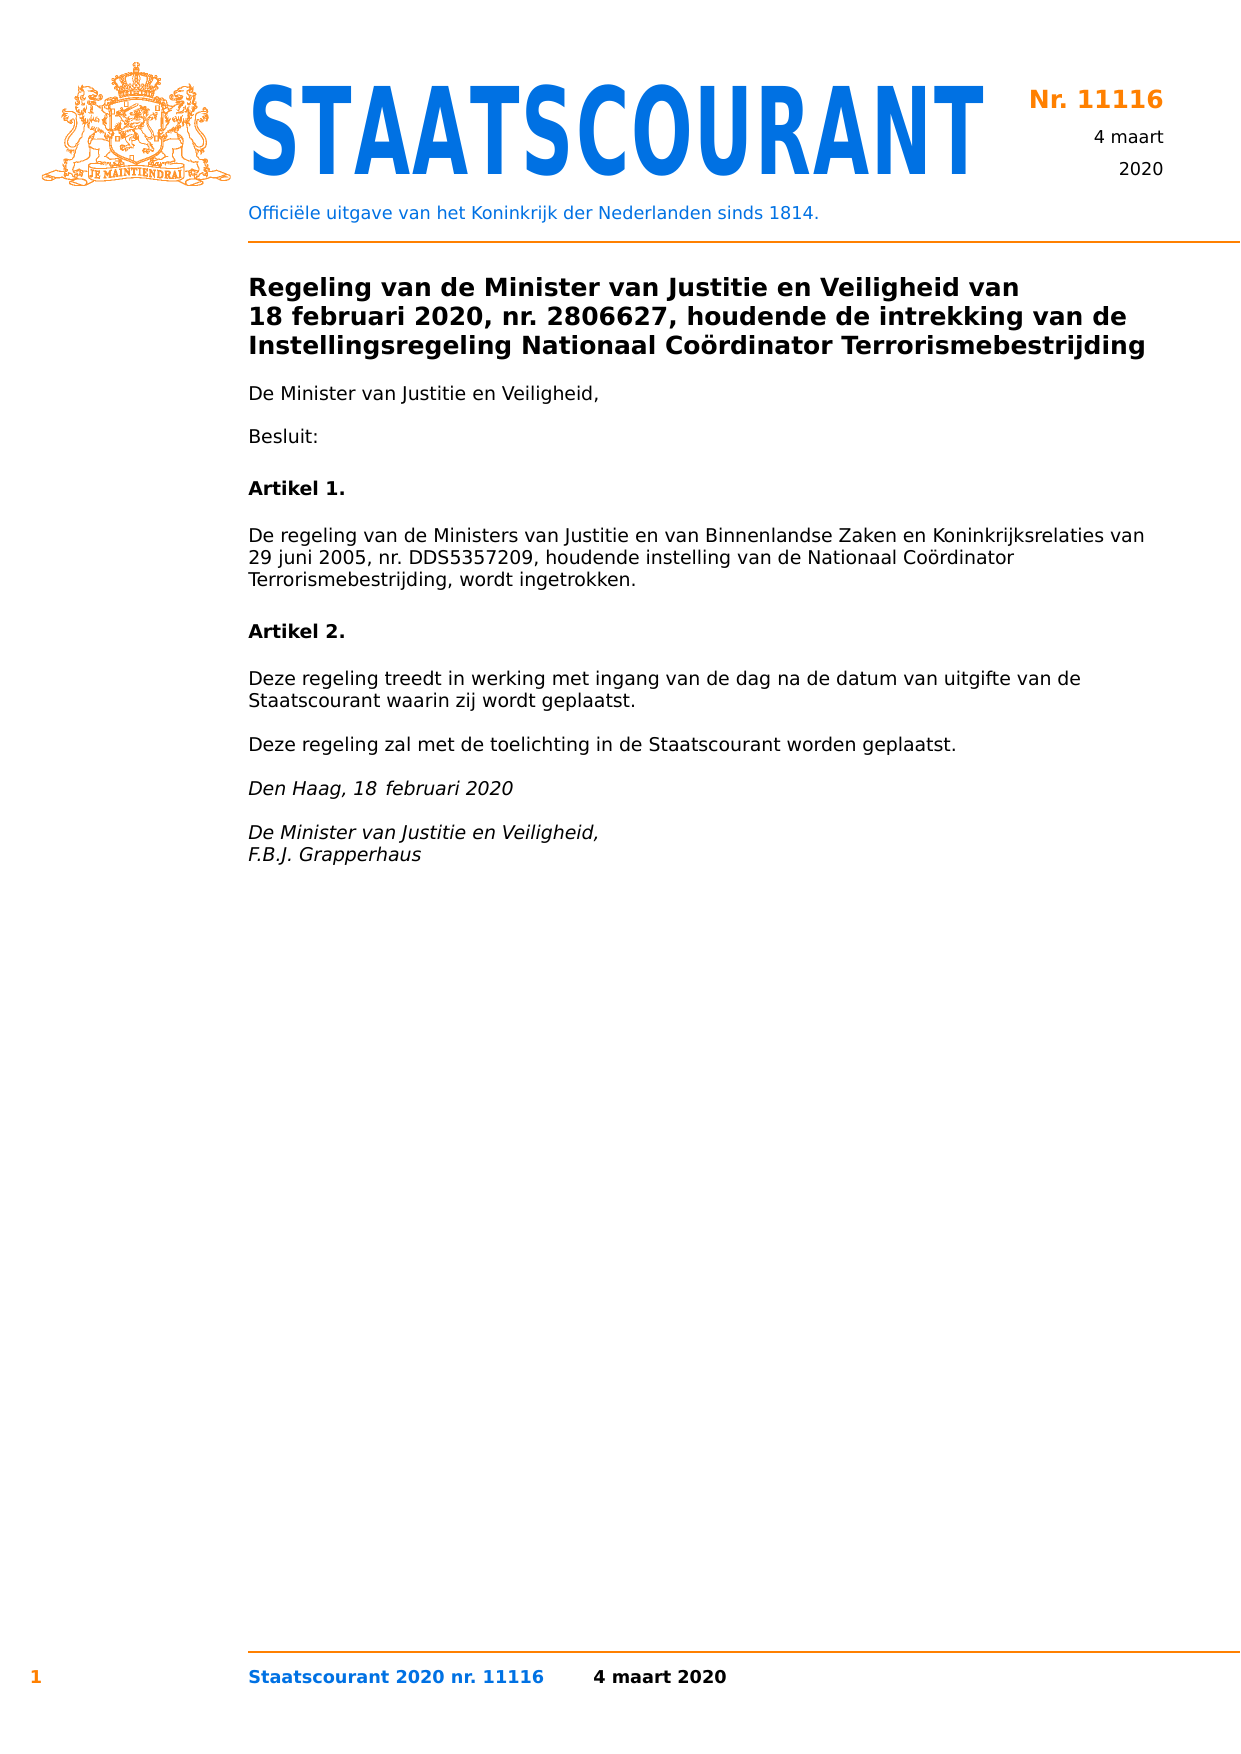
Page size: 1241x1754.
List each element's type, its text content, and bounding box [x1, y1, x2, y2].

table_cell 2020 [998, 153, 1240, 203]
text Deze regeling treedt in werking met ingang van de dag na de datum van uitgifte van de Staatscourant waarin zij wordt geplaatst. [248, 668, 1163, 712]
text Den Haag, 18 februari 2020 [248, 778, 1163, 800]
subtitle Regeling van de Minister van Justitie en Veiligheid van 18 februari 2020, nr. 2806627, houdende de intrekking van de Instellingsregeling Nationaal Coördinator Terrorismebestrijding [248, 273, 1163, 361]
text De regeling van de Ministers van Justitie en van Binnenlandse Zaken en Koninkrijksrelaties van 29 juni 2005, nr. DDS5357209, houdende instelling van de Nationaal Coördinator Terrorismebestrijding, wordt ingetrokken. [248, 525, 1163, 591]
table_cell Officiële uitgave van het Koninkrijk der Nederlanden sinds 1814. [248, 203, 1240, 241]
text Besluit: [248, 426, 1163, 448]
table_header STAATSCOURANT [248, 62, 998, 203]
table_header [25, 62, 248, 241]
subtitle Artikel 1. [248, 478, 1163, 500]
text De Minister van Justitie en Veiligheid, F.B.J. Grapperhaus [248, 822, 1163, 866]
picture [41, 62, 231, 186]
text Deze regeling zal met de toelichting in de Staatscourant worden geplaatst. [248, 734, 1163, 756]
table_cell 4 maart [998, 121, 1240, 153]
text De Minister van Justitie en Veiligheid, [248, 382, 1163, 404]
table_header Nr. 11116 [998, 62, 1240, 121]
subtitle Artikel 2. [248, 621, 1163, 643]
